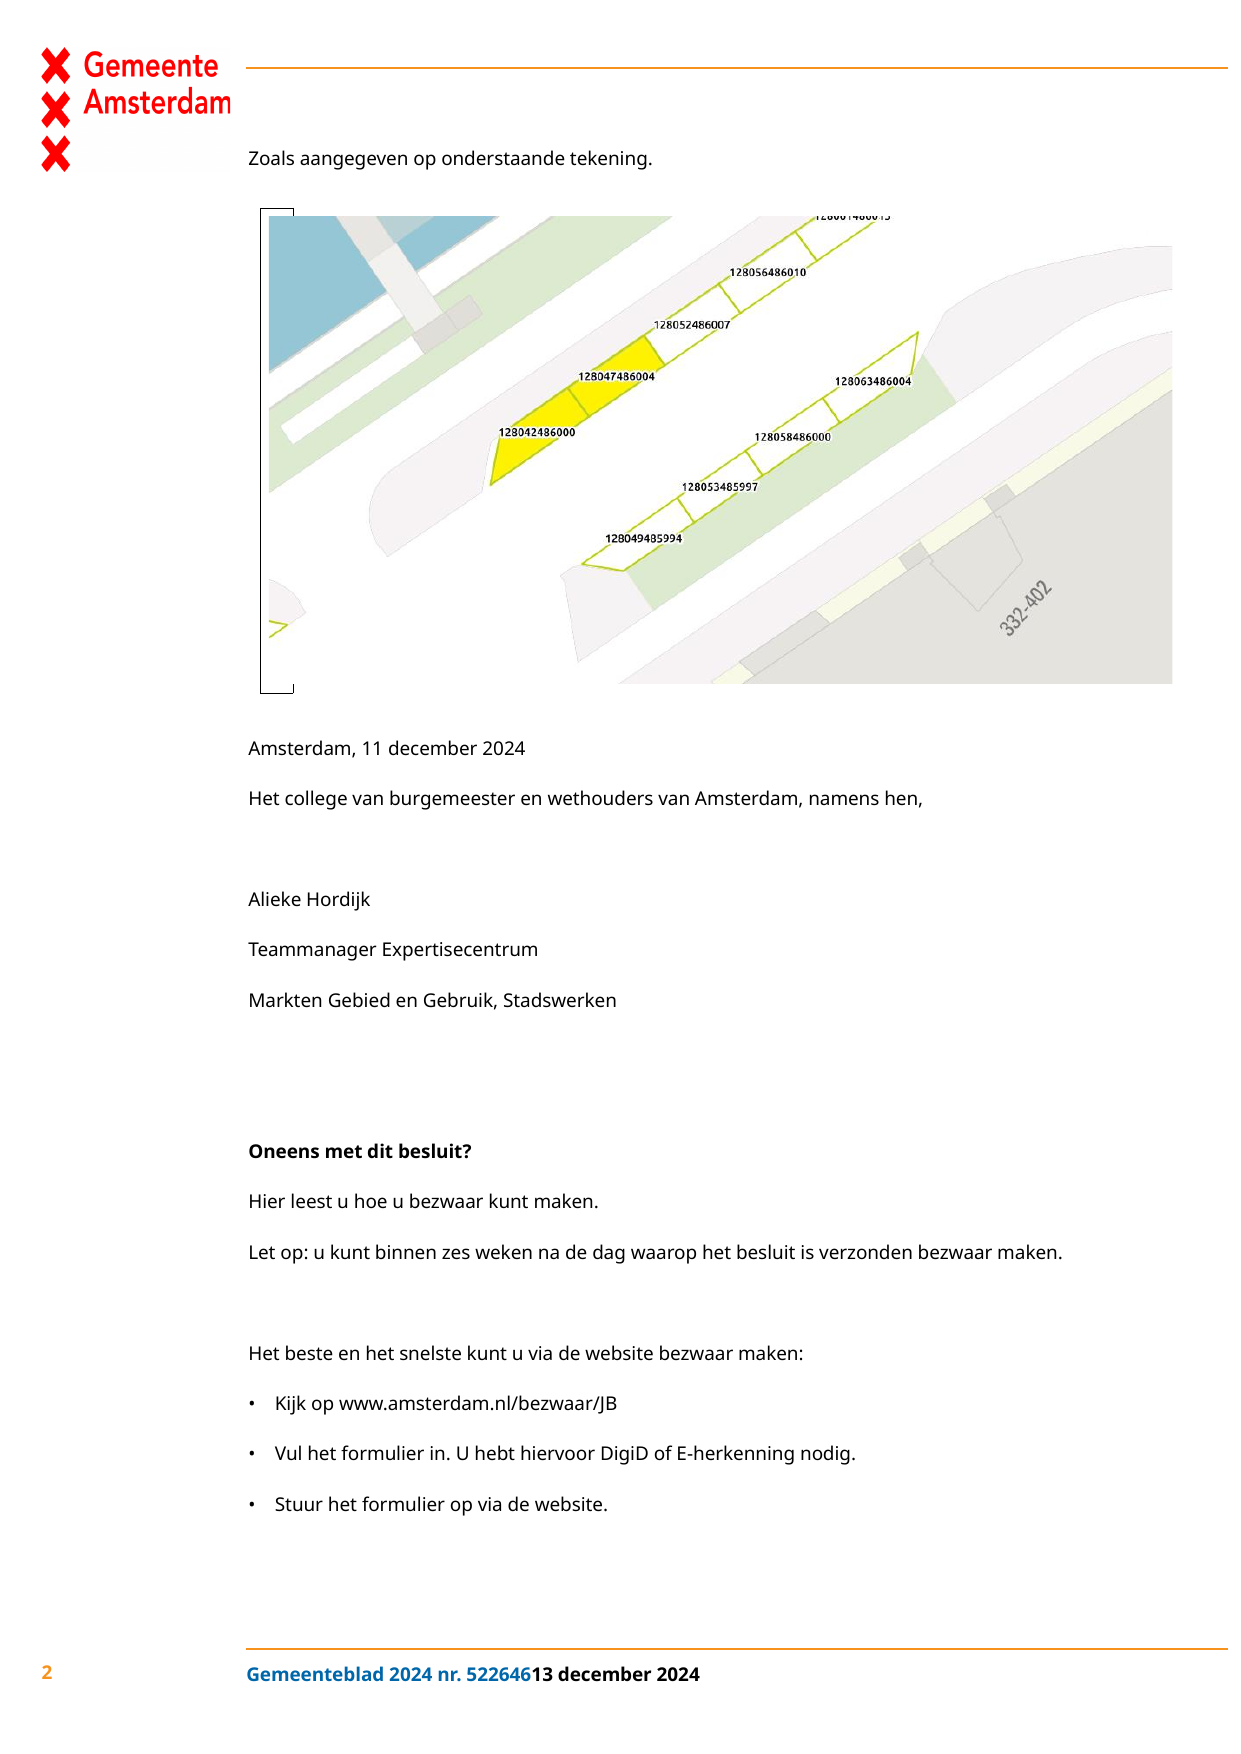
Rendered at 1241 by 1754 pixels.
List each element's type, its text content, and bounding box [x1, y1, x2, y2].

text • Kijk op www.amsterdam.nl/bezwaar/JB [248, 1390, 1152, 1416]
text Markten Gebied en Gebruik, Stadswerken [248, 987, 1152, 1012]
text Amsterdam, 11 december 2024 [248, 735, 1152, 760]
text • Stuur het formulier op via de website. [248, 1491, 1152, 1517]
text Het beste en het snelste kunt u via de website bezwaar maken: [248, 1340, 1152, 1365]
picture [41, 47, 231, 172]
picture [268, 216, 1173, 684]
text Zoals aangegeven op onderstaande tekening. [248, 145, 1152, 171]
text • Vul het formulier in. U hebt hiervoor DigiD of E-herkenning nodig. [248, 1441, 1152, 1466]
text Let op: u kunt binnen zes weken na de dag waarop het besluit is verzonden bezwaar maken. [248, 1239, 1152, 1264]
text Hier leest u hoe u bezwaar kunt maken. [248, 1188, 1152, 1214]
text Teammanager Expertisecentrum [248, 936, 1152, 962]
text Alieke Hordijk [248, 886, 1152, 912]
text Het college van burgemeester en wethouders van Amsterdam, namens hen, [248, 785, 1152, 811]
text Oneens met dit besluit? [248, 1138, 1152, 1164]
